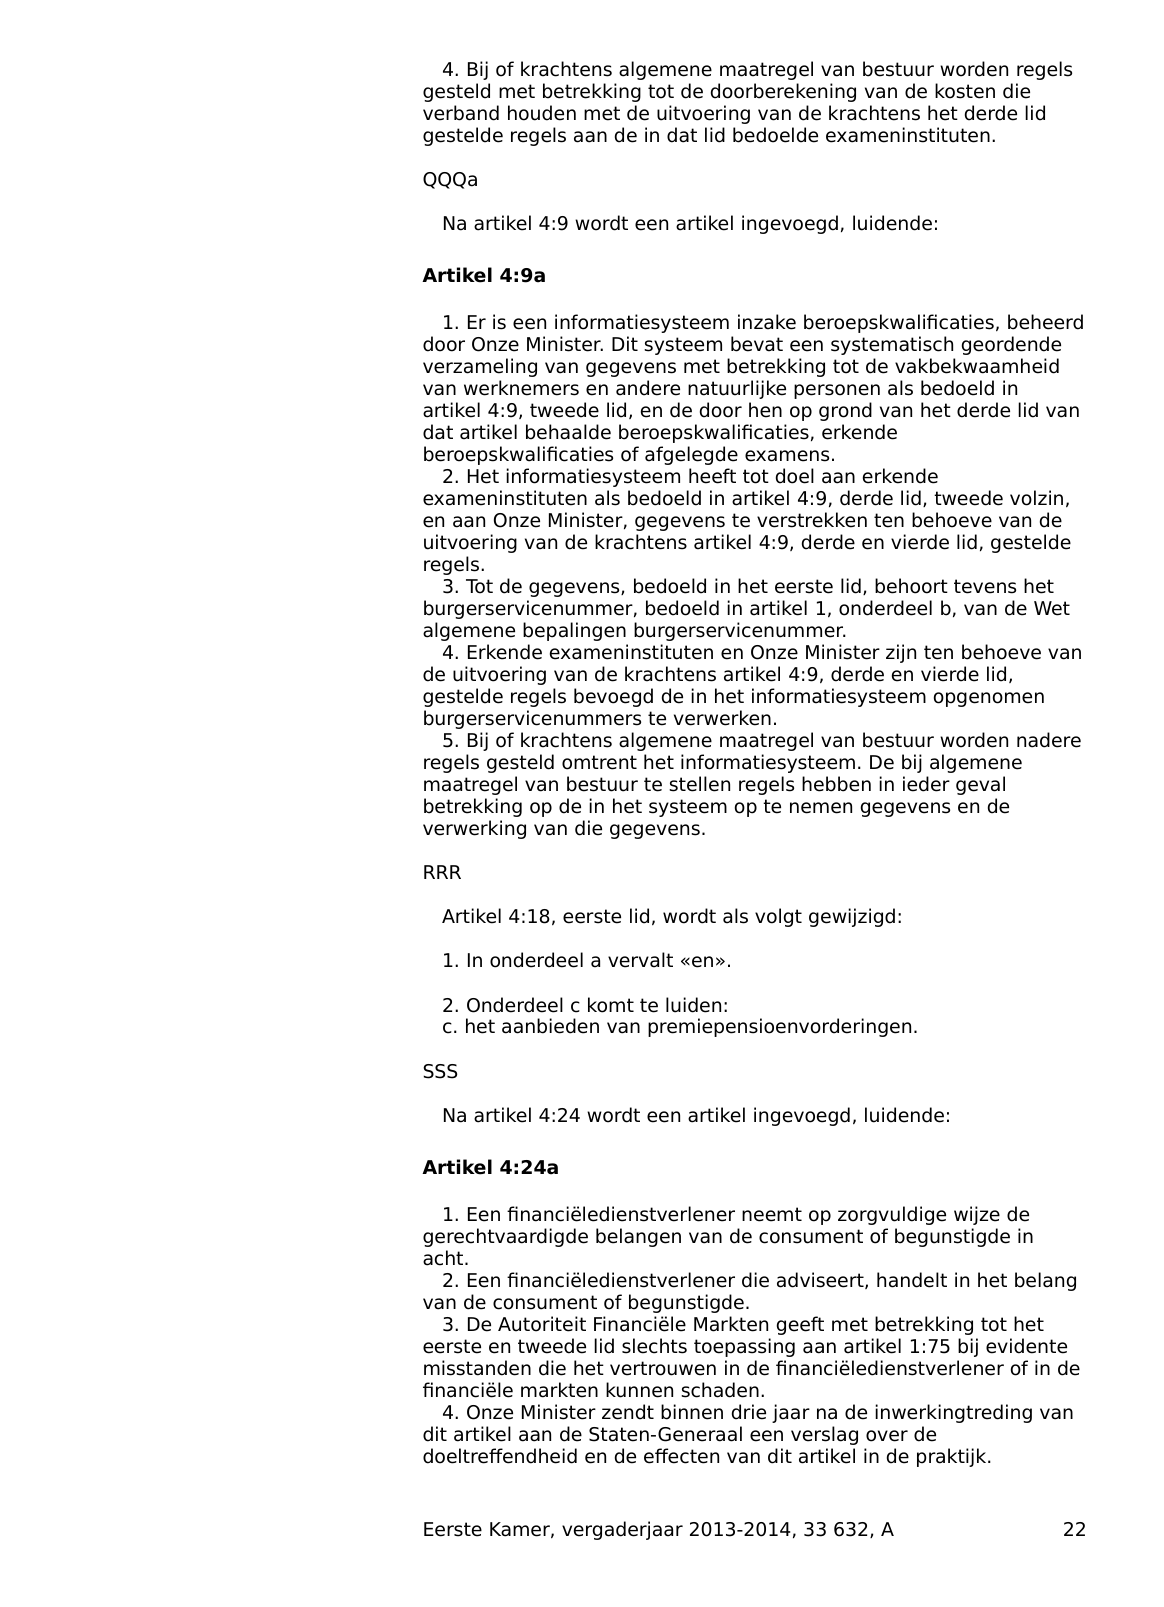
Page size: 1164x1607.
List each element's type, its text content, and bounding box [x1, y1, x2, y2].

text RRR [422, 862, 1087, 884]
text 2. Een financiëledienstverlener die adviseert, handelt in het belang van de consument of begunstigde. [422, 1270, 1087, 1314]
text 1. Er is een informatiesysteem inzake beroepskwalificaties, beheerd door Onze Minister. Dit systeem bevat een systematisch geordende verzameling van gegevens met betrekking tot de vakbekwaamheid van werknemers en andere natuurlijke personen als bedoeld in artikel 4:9, tweede lid, en de door hen op grond van het derde lid van dat artikel behaalde beroepskwalificaties, erkende beroepskwalificaties of afgelegde examens. [422, 312, 1087, 466]
text Na artikel 4:24 wordt een artikel ingevoegd, luidende: [422, 1105, 1087, 1127]
text 1. In onderdeel a vervalt «en». [422, 950, 1087, 972]
text 3. Tot de gegevens, bedoeld in het eerste lid, behoort tevens het burgerservicenummer, bedoeld in artikel 1, onderdeel b, van de Wet algemene bepalingen burgerservicenummer. [422, 576, 1087, 642]
text 2. Onderdeel c komt te luiden: [422, 994, 1087, 1016]
text Na artikel 4:9 wordt een artikel ingevoegd, luidende: [422, 213, 1087, 235]
text 3. De Autoriteit Financiële Markten geeft met betrekking tot het eerste en tweede lid slechts toepassing aan artikel 1:75 bij evidente misstanden die het vertrouwen in de financiëledienstverlener of in de financiële markten kunnen schaden. [422, 1314, 1087, 1402]
text 1. Een financiëledienstverlener neemt op zorgvuldige wijze de gerechtvaardigde belangen van de consument of begunstigde in acht. [422, 1204, 1087, 1270]
subtitle Artikel 4:24a [422, 1157, 1087, 1179]
text c. het aanbieden van premiepensioenvorderingen. [422, 1016, 1087, 1038]
text QQQa [422, 169, 1087, 191]
text Artikel 4:18, eerste lid, wordt als volgt gewijzigd: [422, 906, 1087, 928]
text 4. Onze Minister zendt binnen drie jaar na de inwerkingtreding van dit artikel aan de Staten-Generaal een verslag over de doeltreffendheid en de effecten van dit artikel in de praktijk. [422, 1402, 1087, 1467]
text 5. Bij of krachtens algemene maatregel van bestuur worden nadere regels gesteld omtrent het informatiesysteem. De bij algemene maatregel van bestuur te stellen regels hebben in ieder geval betrekking op de in het systeem op te nemen gegevens en de verwerking van die gegevens. [422, 730, 1087, 840]
text SSS [422, 1061, 1087, 1083]
text 4. Erkende exameninstituten en Onze Minister zijn ten behoeve van de uitvoering van de krachtens artikel 4:9, derde en vierde lid, gestelde regels bevoegd de in het informatiesysteem opgenomen burgerservicenummers te verwerken. [422, 642, 1087, 730]
text 2. Het informatiesysteem heeft tot doel aan erkende exameninstituten als bedoeld in artikel 4:9, derde lid, tweede volzin, en aan Onze Minister, gegevens te verstrekken ten behoeve van de uitvoering van de krachtens artikel 4:9, derde en vierde lid, gestelde regels. [422, 466, 1087, 576]
subtitle Artikel 4:9a [422, 265, 1087, 287]
text 4. Bij of krachtens algemene maatregel van bestuur worden regels gesteld met betrekking tot de doorberekening van de kosten die verband houden met de uitvoering van de krachtens het derde lid gestelde regels aan de in dat lid bedoelde exameninstituten. [422, 59, 1087, 147]
